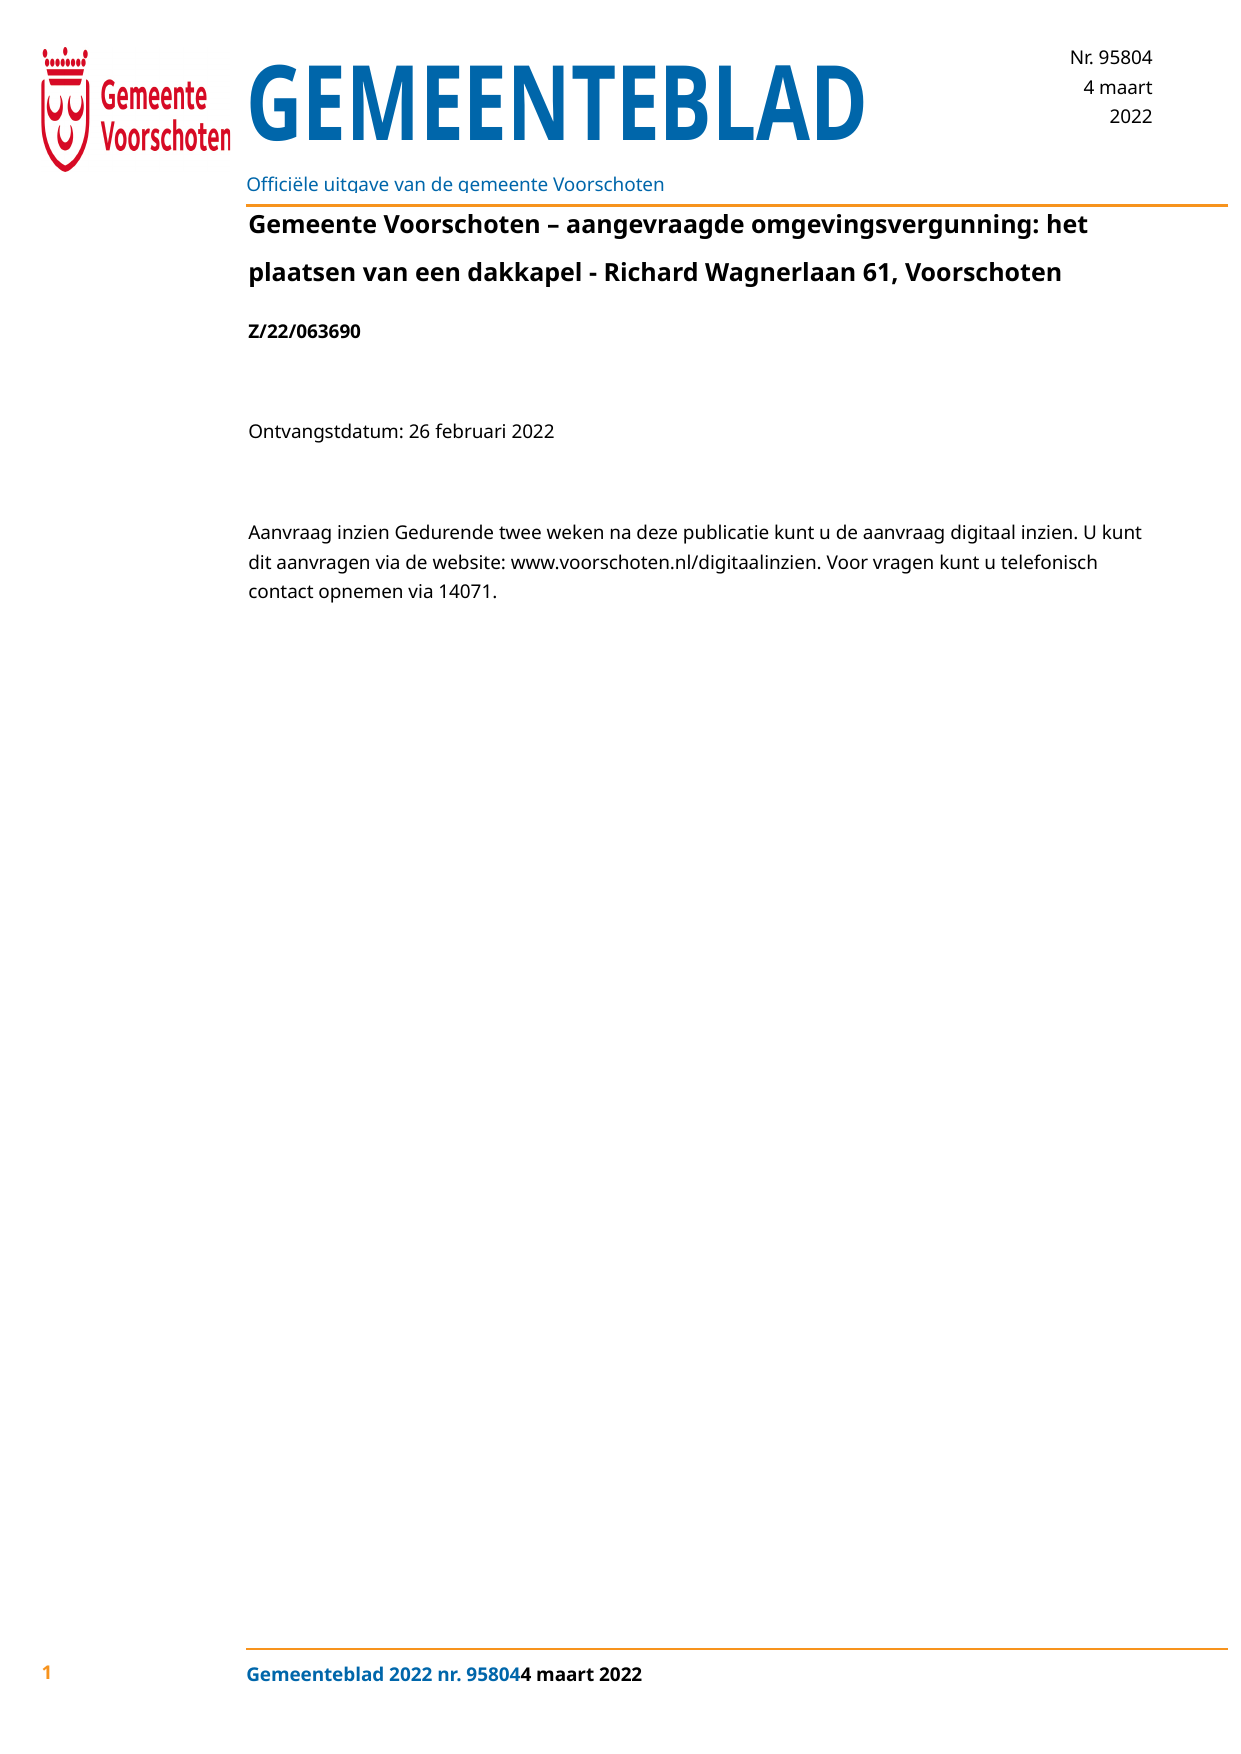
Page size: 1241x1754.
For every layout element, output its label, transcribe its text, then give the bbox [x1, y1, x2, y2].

picture [41, 47, 231, 172]
text Aanvraag inzien Gedurende twee weken na deze publicatie kunt u de aanvraag digitaal inzien. U kunt dit aanvragen via de website: www.voorschoten.nl/digitaalinzien. Voor vragen kunt u telefonisch contact opnemen via 14071. [248, 519, 1152, 604]
text Ontvangstdatum: 26 februari 2022 [248, 419, 1152, 444]
text Z/22/063690 [248, 318, 1152, 344]
text Gemeente Voorschoten – aangevraagde omgevingsvergunning: het plaatsen van een dakkapel - Richard Wagnerlaan 61, Voorschoten [248, 207, 1152, 288]
